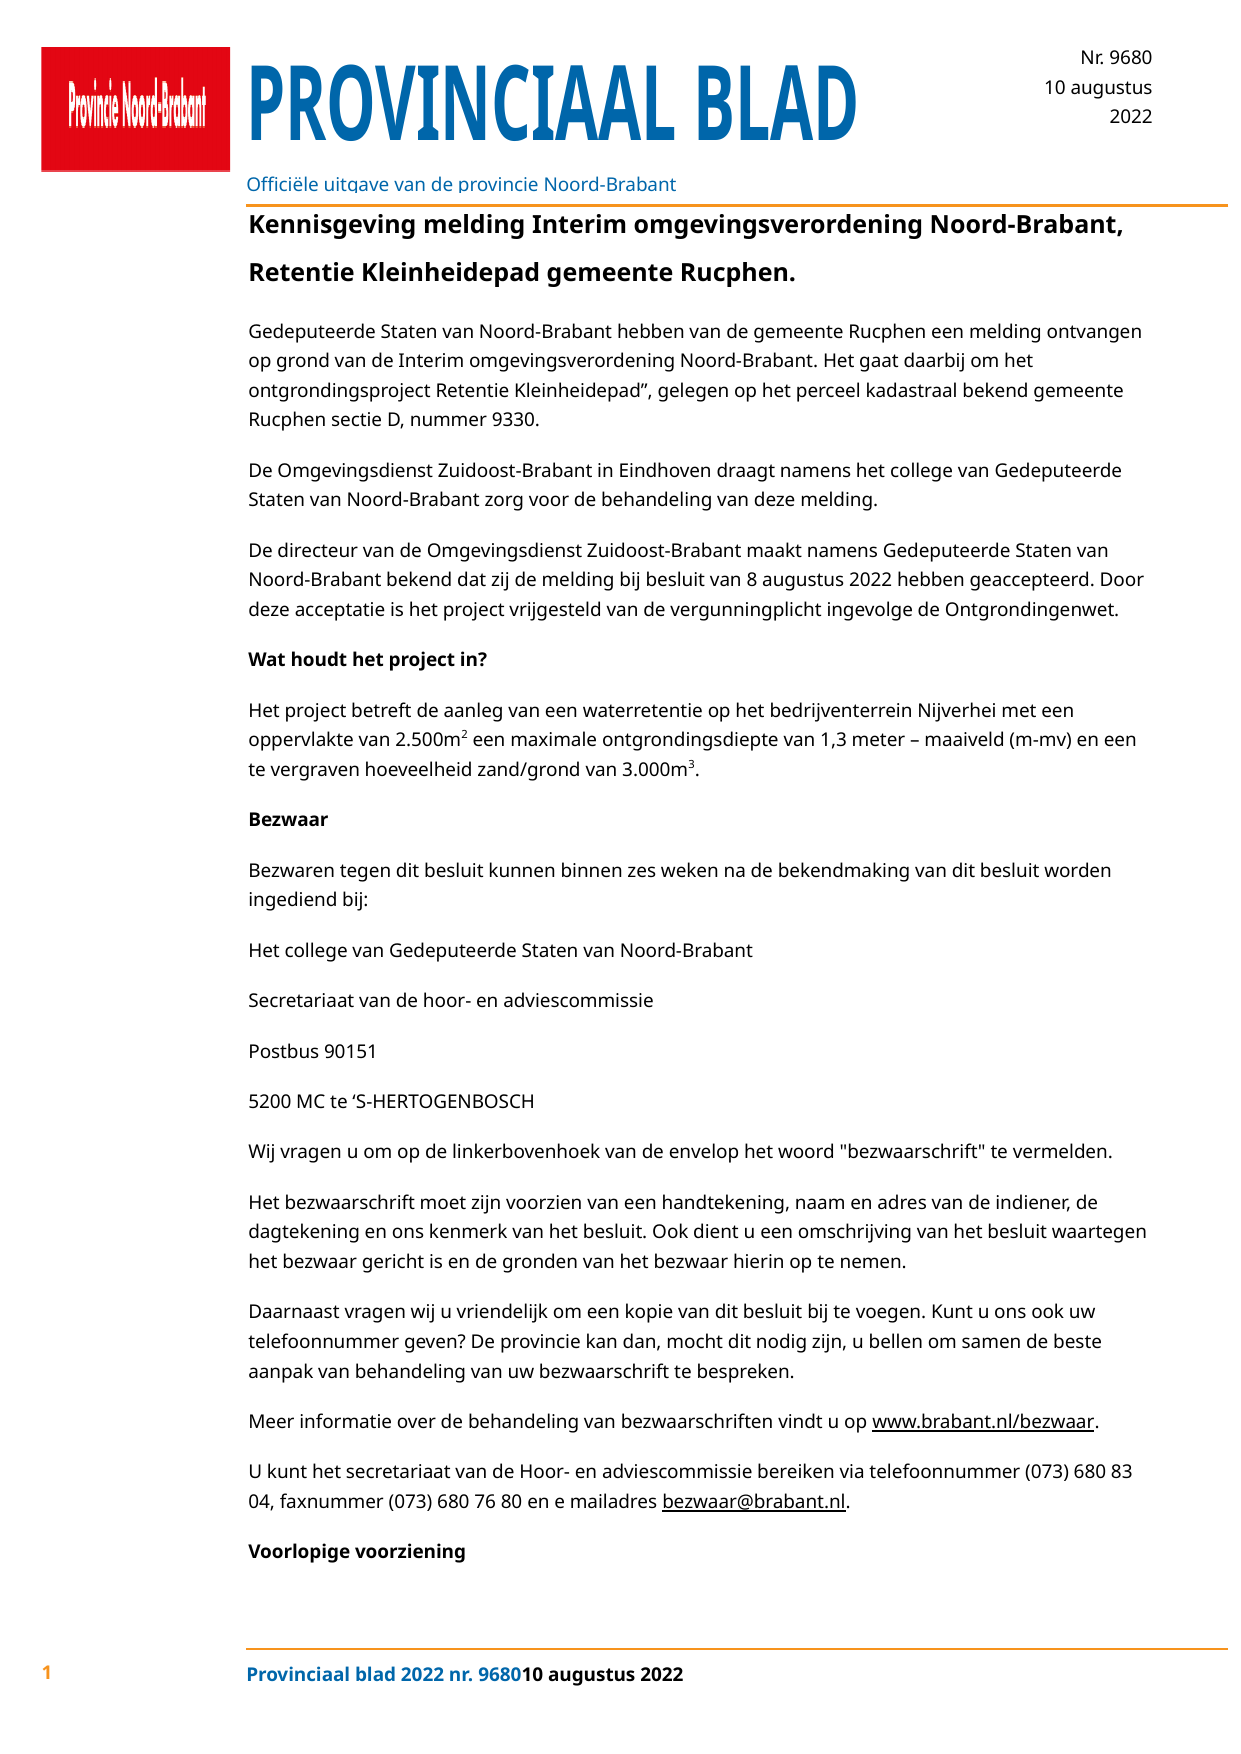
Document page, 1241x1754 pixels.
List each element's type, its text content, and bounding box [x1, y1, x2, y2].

picture [41, 47, 231, 172]
text Kennisgeving melding Interim omgevingsverordening Noord-Brabant, Retentie Kleinheidepad gemeente Rucphen. [248, 207, 1152, 288]
text Secretariaat van de hoor- en adviescommissie [248, 987, 1152, 1013]
text U kunt het secretariaat van de Hoor- en adviescommissie bereiken via telefoonnummer (073) 680 83 04, faxnummer (073) 680 76 80 en e mailadres bezwaar@brabant.nl. [248, 1459, 1152, 1514]
text Bezwaar [248, 807, 1152, 832]
text Het college van Gedeputeerde Staten van Noord-Brabant [248, 937, 1152, 963]
text Het bezwaarschrift moet zijn voorzien van een handtekening, naam en adres van de indiener, de dagtekening en ons kenmerk van het besluit. Ook dient u een omschrijving van het besluit waartegen het bezwaar gericht is en de gronden van het bezwaar hierin op te nemen. [248, 1189, 1152, 1274]
text Voorlopige voorziening [248, 1539, 1152, 1564]
text Postbus 90151 [248, 1038, 1152, 1064]
text 5200 MC te ‘S‑HERTOGENBOSCH [248, 1088, 1152, 1114]
text Wat houdt het project in? [248, 647, 1152, 672]
text Meer informatie over de behandeling van bezwaarschriften vindt u op www.brabant.nl/bezwaar. [248, 1408, 1152, 1434]
text Wij vragen u om op de linkerbovenhoek van de envelop het woord "bezwaarschrift" te vermelden. [248, 1139, 1152, 1164]
text Daarnaast vragen wij u vriendelijk om een kopie van dit besluit bij te voegen. Kunt u ons ook uw telefoonnummer geven? De provincie kan dan, mocht dit nodig zijn, u bellen om samen de beste aanpak van behandeling van uw bezwaarschrift te bespreken. [248, 1299, 1152, 1384]
text Bezwaren tegen dit besluit kunnen binnen zes weken na de bekendmaking van dit besluit worden ingediend bij: [248, 857, 1152, 912]
text De directeur van de Omgevingsdienst Zuidoost-Brabant maakt namens Gedeputeerde Staten van Noord-Brabant bekend dat zij de melding bij besluit van 8 augustus 2022 hebben geaccepteerd. Door deze acceptatie is het project vrijgesteld van de vergunningplicht ingevolge de Ontgrondingenwet. [248, 537, 1152, 622]
text De Omgevingsdienst Zuidoost-Brabant in Eindhoven draagt namens het college van Gedeputeerde Staten van Noord-Brabant zorg voor de behandeling van deze melding. [248, 457, 1152, 512]
text Gedeputeerde Staten van Noord-Brabant hebben van de gemeente Rucphen een melding ontvangen op grond van de Interim omgevingsverordening Noord-Brabant. Het gaat daarbij om het ontgrondingsproject Retentie Kleinheidepad”, gelegen op het perceel kadastraal bekend gemeente Rucphen sectie D, nummer 9330. [248, 318, 1152, 432]
text Het project betreft de aanleg van een waterretentie op het bedrijventerrein Nijverhei met een oppervlakte van 2.500m2 een maximale ontgrondingsdiepte van 1,3 meter – maaiveld (m-mv) en een te vergraven hoeveelheid zand/grond van 3.000m3. [248, 697, 1152, 782]
